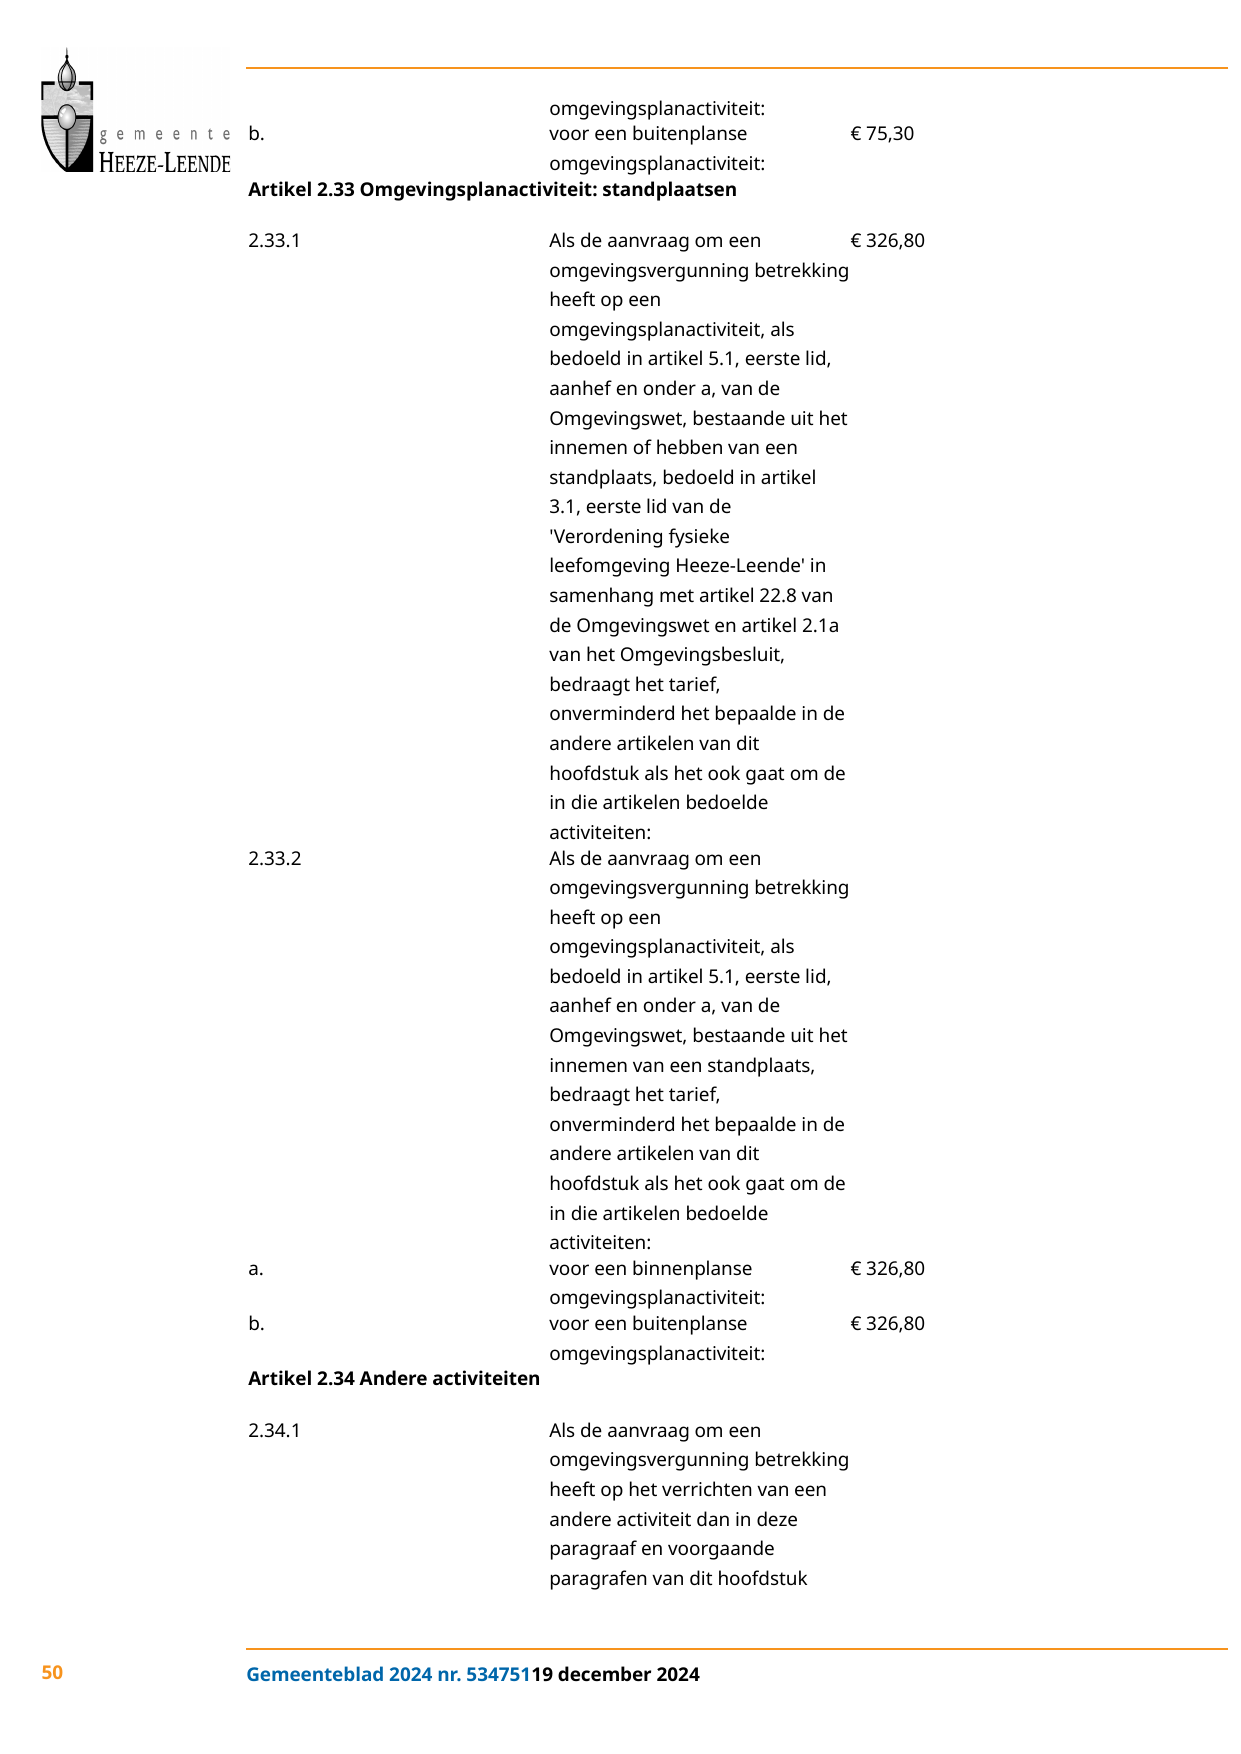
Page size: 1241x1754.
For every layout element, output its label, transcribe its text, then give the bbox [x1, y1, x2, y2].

table_cell omgevingsplanactiviteit: [549, 95, 850, 121]
table_cell b. [248, 1310, 549, 1366]
table_cell [850, 95, 1152, 121]
table_cell voor een binnenplanse omgevingsplanactiviteit: [549, 1255, 850, 1310]
table_cell Artikel 2.33 Omgevingsplanactiviteit: standplaatsen [248, 176, 1152, 202]
table_cell voor een buitenplanse omgevingsplanactiviteit: [549, 1310, 850, 1366]
table_cell [850, 202, 1152, 227]
table_cell € 326,80 [850, 1255, 1152, 1310]
table_cell Als de aanvraag om een omgevingsvergunning betrekking heeft op een omgevingsplanactiviteit, als bedoeld in artikel 5.1, eerste lid, aanhef en onder a, van de Omgevingswet, bestaande uit het innemen of hebben van een standplaats, bedoeld in artikel 3.1, eerste lid van de 'Verordening fysieke leefomgeving Heeze-Leende' in samenhang met artikel 22.8 van de Omgevingswet en artikel 2.1a van het Omgevingsbesluit, bedraagt het tarief, onverminderd het bepaalde in de andere artikelen van dit hoofdstuk als het ook gaat om de in die artikelen bedoelde activiteiten: [549, 227, 850, 845]
table_cell b. [248, 121, 549, 176]
table_cell [248, 1391, 549, 1417]
picture [41, 47, 231, 172]
table_cell [850, 1417, 1152, 1591]
table_cell [850, 845, 1152, 1255]
table_cell € 75,30 [850, 121, 1152, 176]
table_cell € 326,80 [850, 1310, 1152, 1366]
table_cell [549, 1391, 850, 1417]
table_cell [248, 95, 549, 121]
table_cell € 326,80 [850, 227, 1152, 845]
table_cell 2.34.1 [248, 1417, 549, 1591]
table_cell [549, 202, 850, 227]
table_cell Als de aanvraag om een omgevingsvergunning betrekking heeft op het verrichten van een andere activiteit dan in deze paragraaf en voorgaande paragrafen van dit hoofdstuk [549, 1417, 850, 1591]
table_cell a. [248, 1255, 549, 1310]
table_cell voor een buitenplanse omgevingsplanactiviteit: [549, 121, 850, 176]
table_cell Artikel 2.34 Andere activiteiten [248, 1366, 1152, 1391]
table_cell 2.33.2 [248, 845, 549, 1255]
table_cell Als de aanvraag om een omgevingsvergunning betrekking heeft op een omgevingsplanactiviteit, als bedoeld in artikel 5.1, eerste lid, aanhef en onder a, van de Omgevingswet, bestaande uit het innemen van een standplaats, bedraagt het tarief, onverminderd het bepaalde in de andere artikelen van dit hoofdstuk als het ook gaat om de in die artikelen bedoelde activiteiten: [549, 845, 850, 1255]
table_cell 2.33.1 [248, 227, 549, 845]
table_cell [850, 1391, 1152, 1417]
table_cell [248, 202, 549, 227]
